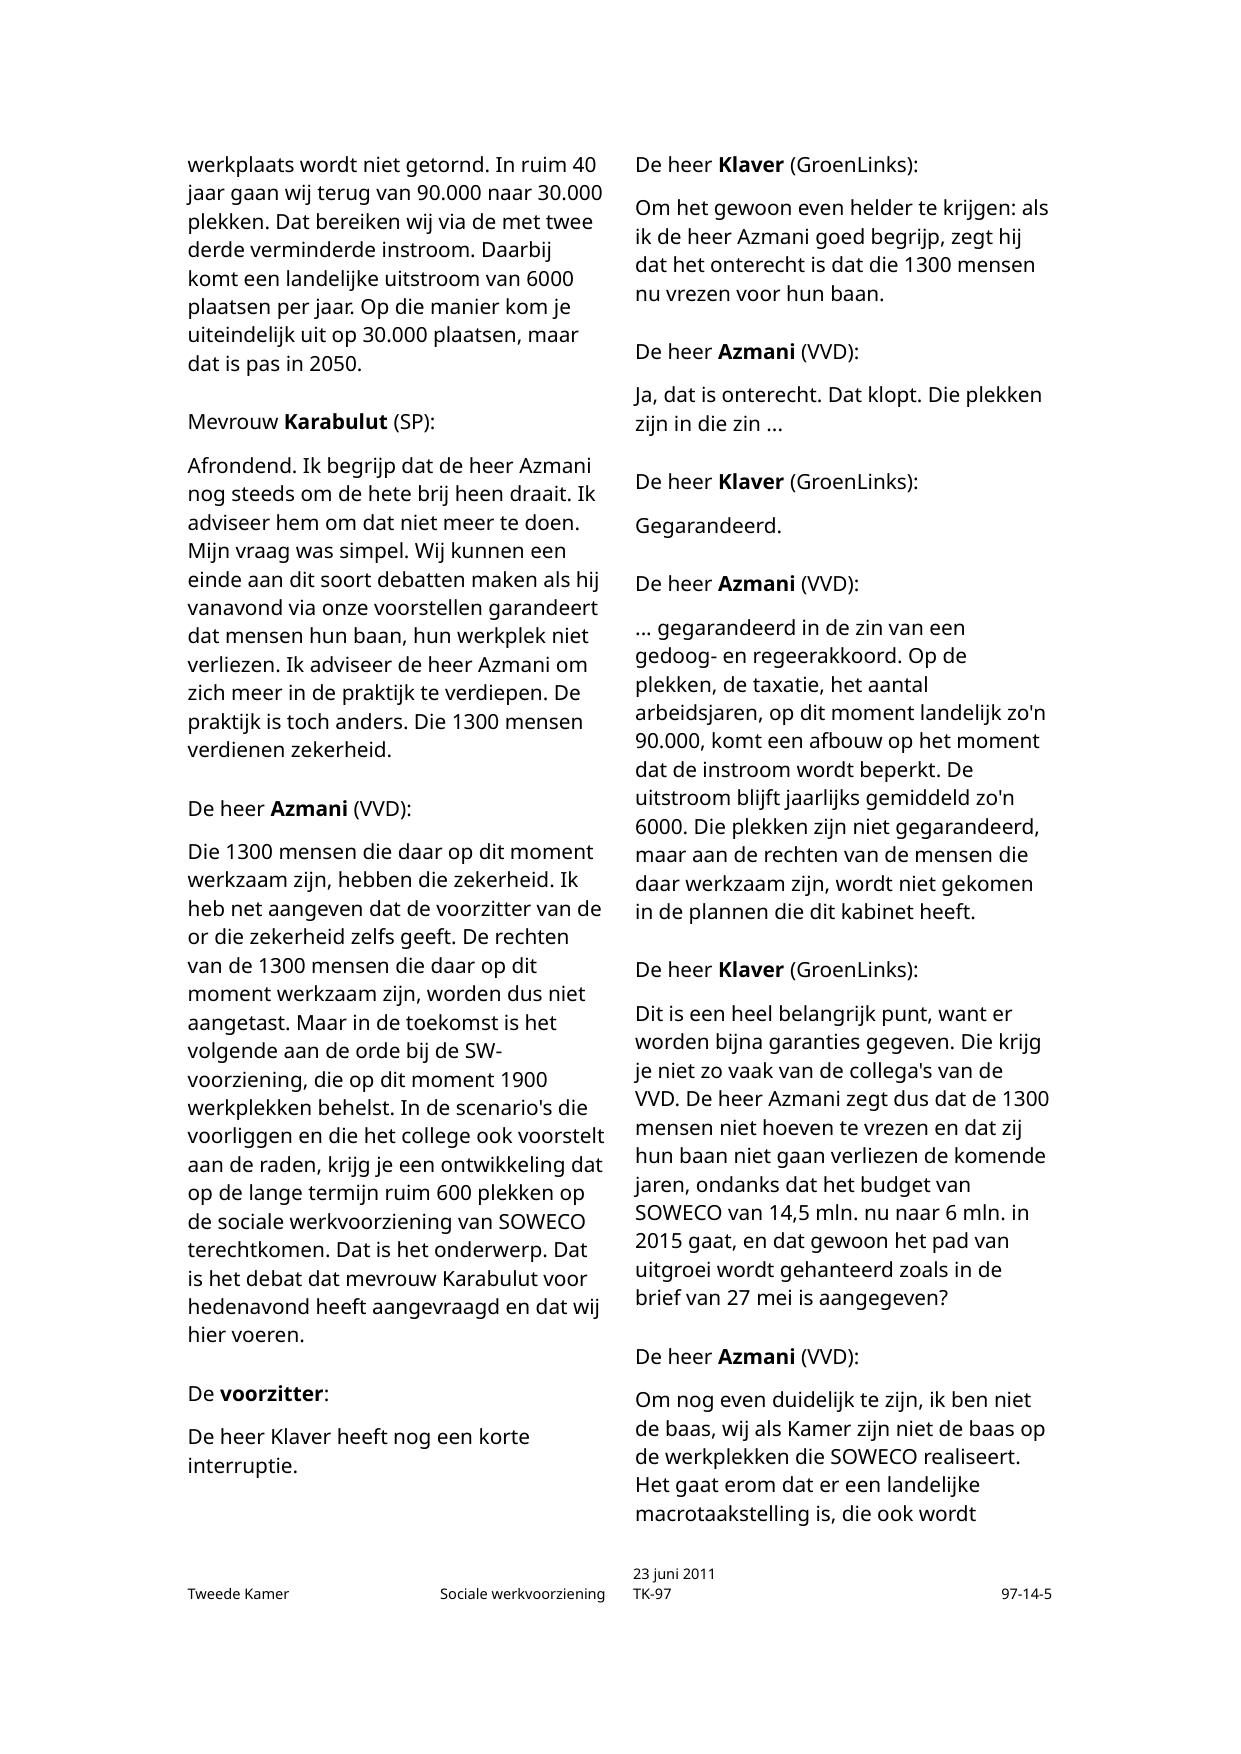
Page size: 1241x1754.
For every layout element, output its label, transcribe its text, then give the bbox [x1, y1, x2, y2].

text Dit is een heel belangrijk punt, want er worden bijna garanties gegeven. Die krijg je niet zo vaak van de collega's van de VVD. De heer Azmani zegt dus dat de 1300 mensen niet hoeven te vrezen en dat zij hun baan niet gaan verliezen de komende jaren, ondanks dat het budget van SOWECO van 14,5 mln. nu naar 6 mln. in 2015 gaat, en dat gewoon het pad van uitgroei wordt gehanteerd zoals in de brief van 27 mei is aangegeven? [635, 999, 1053, 1312]
text Die 1300 mensen die daar op dit moment werkzaam zijn, hebben die zekerheid. Ik heb net aangeven dat de voorzitter van de or die zekerheid zelfs geeft. De rechten van de 1300 mensen die daar op dit moment werkzaam zijn, worden dus niet aangetast. Maar in de toekomst is het volgende aan de orde bij de SW-voorziening, die op dit moment 1900 werkplekken behelst. In de scenario's die voorliggen en die het college ook voorstelt aan de raden, krijg je een ontwikkeling dat op de lange termijn ruim 600 plekken op de sociale werkvoorziening van SOWECO terechtkomen. Dat is het onderwerp. Dat is het debat dat mevrouw Karabulut voor hedenavond heeft aangevraagd en dat wij hier voeren. [187, 837, 605, 1349]
text Gegarandeerd. [635, 511, 1053, 539]
text De voorzitter: [187, 1379, 605, 1407]
text De heer Azmani (VVD): [635, 337, 1053, 366]
text De heer Klaver heeft nog een korte interruptie. [187, 1422, 605, 1479]
text De heer Azmani (VVD): [635, 569, 1053, 598]
text De heer Azmani (VVD): [187, 794, 605, 822]
text De heer Azmani (VVD): [635, 1342, 1053, 1370]
text Om nog even duidelijk te zijn, ik ben niet de baas, wij als Kamer zijn niet de baas op de werkplekken die SOWECO realiseert. Het gaat erom dat er een landelijke macrotaakstelling is, die ook wordt [635, 1385, 1053, 1527]
text De heer Klaver (GroenLinks): [635, 150, 1053, 178]
text Mevrouw Karabulut (SP): [187, 407, 605, 436]
text De heer Klaver (GroenLinks): [635, 467, 1053, 496]
text Afrondend. Ik begrijp dat de heer Azmani nog steeds om de hete brij heen draait. Ik adviseer hem om dat niet meer te doen. Mijn vraag was simpel. Wij kunnen een einde aan dit soort debatten maken als hij vanavond via onze voorstellen garandeert dat mensen hun baan, hun werkplek niet verliezen. Ik adviseer de heer Azmani om zich meer in de praktijk te verdiepen. De praktijk is toch anders. Die 1300 mensen verdienen zekerheid. [187, 451, 605, 764]
text ... gegarandeerd in de zin van een gedoog- en regeerakkoord. Op de plekken, de taxatie, het aantal arbeidsjaren, op dit moment landelijk zo'n 90.000, komt een afbouw op het moment dat de instroom wordt beperkt. De uitstroom blijft jaarlijks gemiddeld zo'n 6000. Die plekken zijn niet gegarandeerd, maar aan de rechten van de mensen die daar werkzaam zijn, wordt niet gekomen in de plannen die dit kabinet heeft. [635, 613, 1053, 926]
text werkplaats wordt niet getornd. In ruim 40 jaar gaan wij terug van 90.000 naar 30.000 plekken. Dat bereiken wij via de met twee derde verminderde instroom. Daarbij komt een landelijke uitstroom van 6000 plaatsen per jaar. Op die manier kom je uiteindelijk uit op 30.000 plaatsen, maar dat is pas in 2050. [187, 150, 605, 377]
text Om het gewoon even helder te krijgen: als ik de heer Azmani goed begrijp, zegt hij dat het onterecht is dat die 1300 mensen nu vrezen voor hun baan. [635, 193, 1053, 307]
text Ja, dat is onterecht. Dat klopt. Die plekken zijn in die zin ... [635, 381, 1053, 437]
text De heer Klaver (GroenLinks): [635, 956, 1053, 984]
